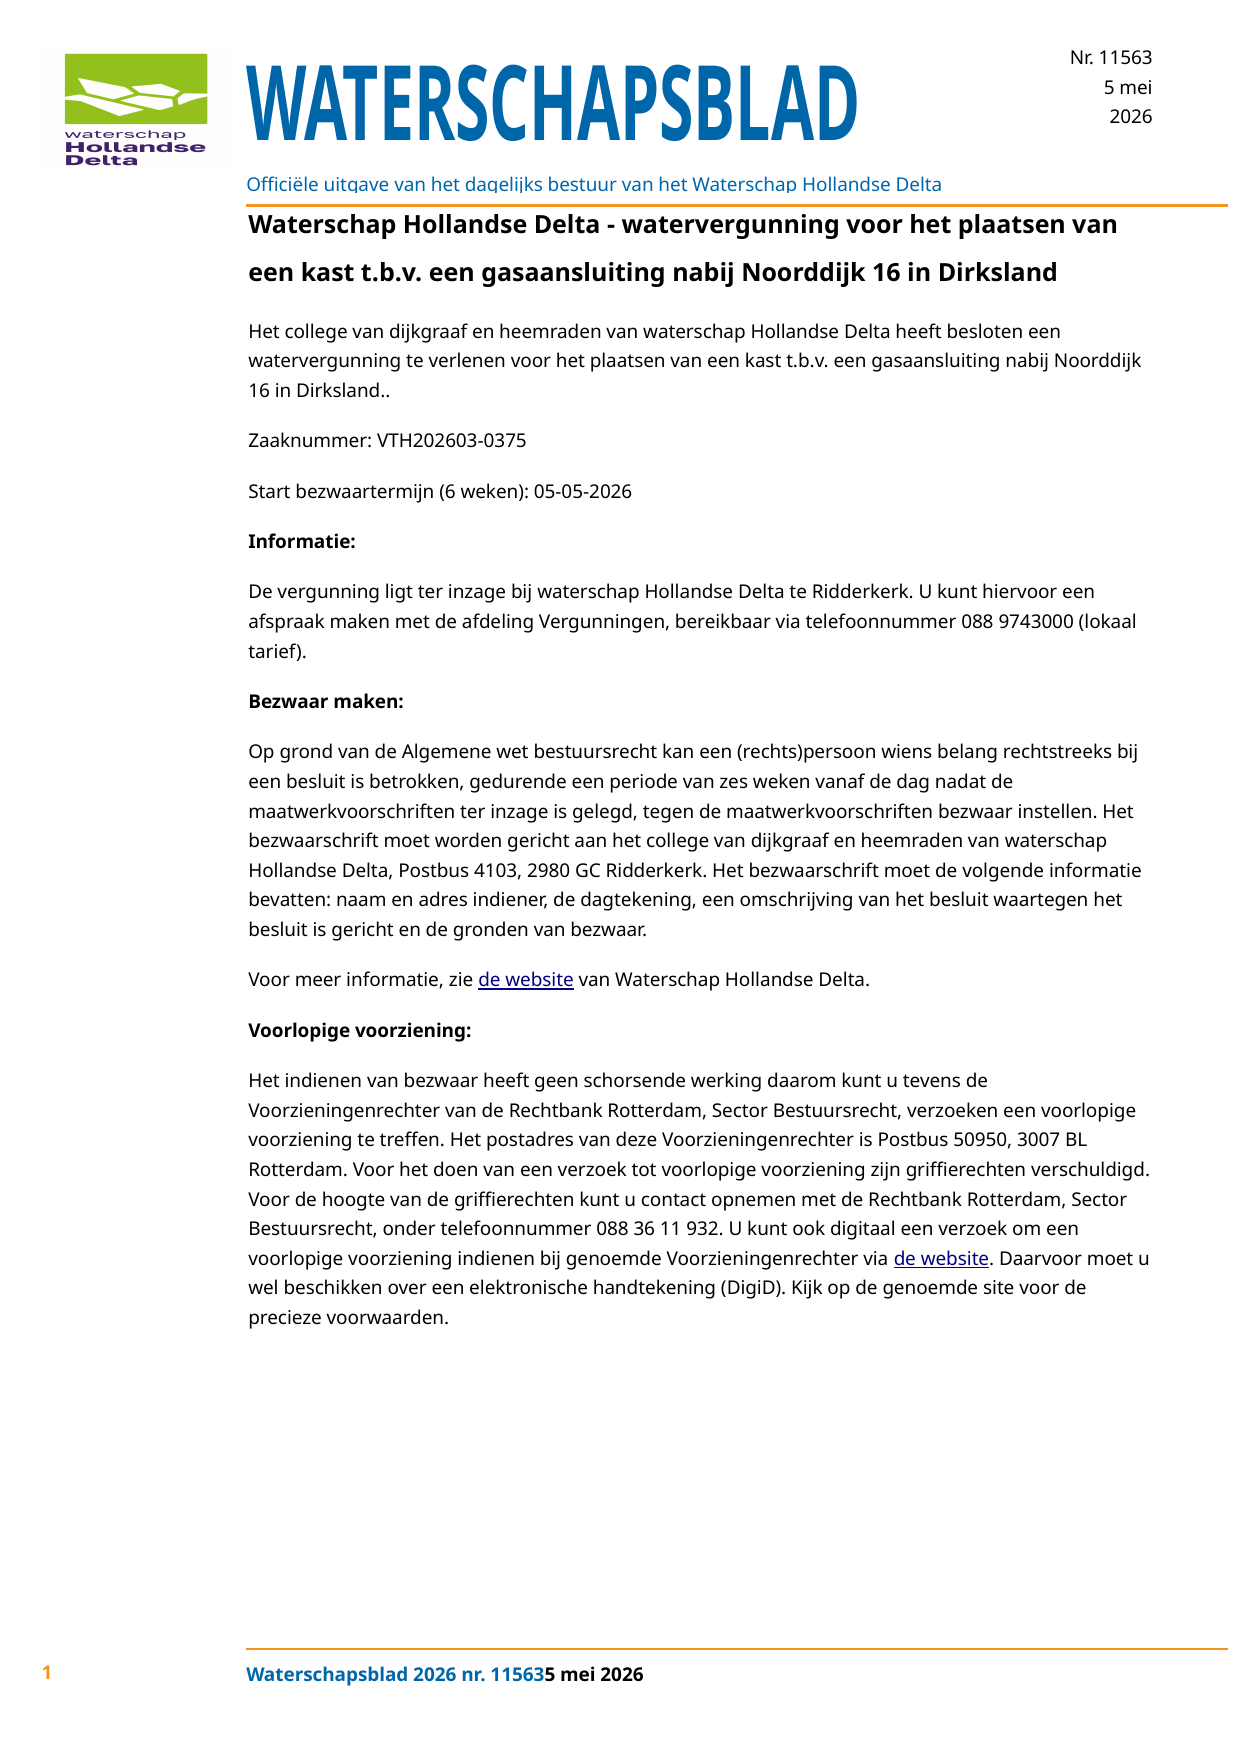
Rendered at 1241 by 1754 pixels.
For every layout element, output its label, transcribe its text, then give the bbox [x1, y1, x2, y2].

text Het indienen van bezwaar heeft geen schorsende werking daarom kunt u tevens de Voorzieningenrechter van de Rechtbank Rotterdam, Sector Bestuursrecht, verzoeken een voorlopige voorziening te treffen. Het postadres van deze Voorzieningenrechter is Postbus 50950, 3007 BL Rotterdam. Voor het doen van een verzoek tot voorlopige voorziening zijn griffierechten verschuldigd. Voor de hoogte van de griffierechten kunt u contact opnemen met de Rechtbank Rotterdam, Sector Bestuursrecht, onder telefoonnummer 088 36 11 932. U kunt ook digitaal een verzoek om een voorlopige voorziening indienen bij genoemde Voorzieningenrechter via de website. Daarvoor moet u wel beschikken over een elektronische handtekening (DigiD). Kijk op de genoemde site voor de precieze voorwaarden. [248, 1067, 1152, 1330]
picture [41, 47, 231, 172]
text Waterschap Hollandse Delta - watervergunning voor het plaatsen van een kast t.b.v. een gasaansluiting nabij Noorddijk 16 in Dirksland [248, 207, 1152, 288]
text Voor meer informatie, zie de website van Waterschap Hollandse Delta. [248, 967, 1152, 992]
text Op grond van de Algemene wet bestuursrecht kan een (rechts)persoon wiens belang rechtstreeks bij een besluit is betrokken, gedurende een periode van zes weken vanaf de dag nadat de maatwerkvoorschriften ter inzage is gelegd, tegen de maatwerkvoorschriften bezwaar instellen. Het bezwaarschrift moet worden gericht aan het college van dijkgraaf en heemraden van waterschap Hollandse Delta, Postbus 4103, 2980 GC Ridderkerk. Het bezwaarschrift moet de volgende informatie bevatten: naam en adres indiener, de dagtekening, een omschrijving van het besluit waartegen het besluit is gericht en de gronden van bezwaar. [248, 739, 1152, 942]
text Bezwaar maken: [248, 688, 1152, 714]
text Start bezwaartermijn (6 weken): 05-05-2026 [248, 478, 1152, 504]
text Zaaknummer: VTH202603-0375 [248, 427, 1152, 453]
text Informatie: [248, 528, 1152, 554]
text De vergunning ligt ter inzage bij waterschap Hollandse Delta te Ridderkerk. U kunt hiervoor een afspraak maken met de afdeling Vergunningen, bereikbaar via telefoonnummer 088 9743000 (lokaal tarief). [248, 579, 1152, 664]
text Het college van dijkgraaf en heemraden van waterschap Hollandse Delta heeft besloten een watervergunning te verlenen voor het plaatsen van een kast t.b.v. een gasaansluiting nabij Noorddijk 16 in Dirksland.. [248, 318, 1152, 403]
text Voorlopige voorziening: [248, 1017, 1152, 1043]
